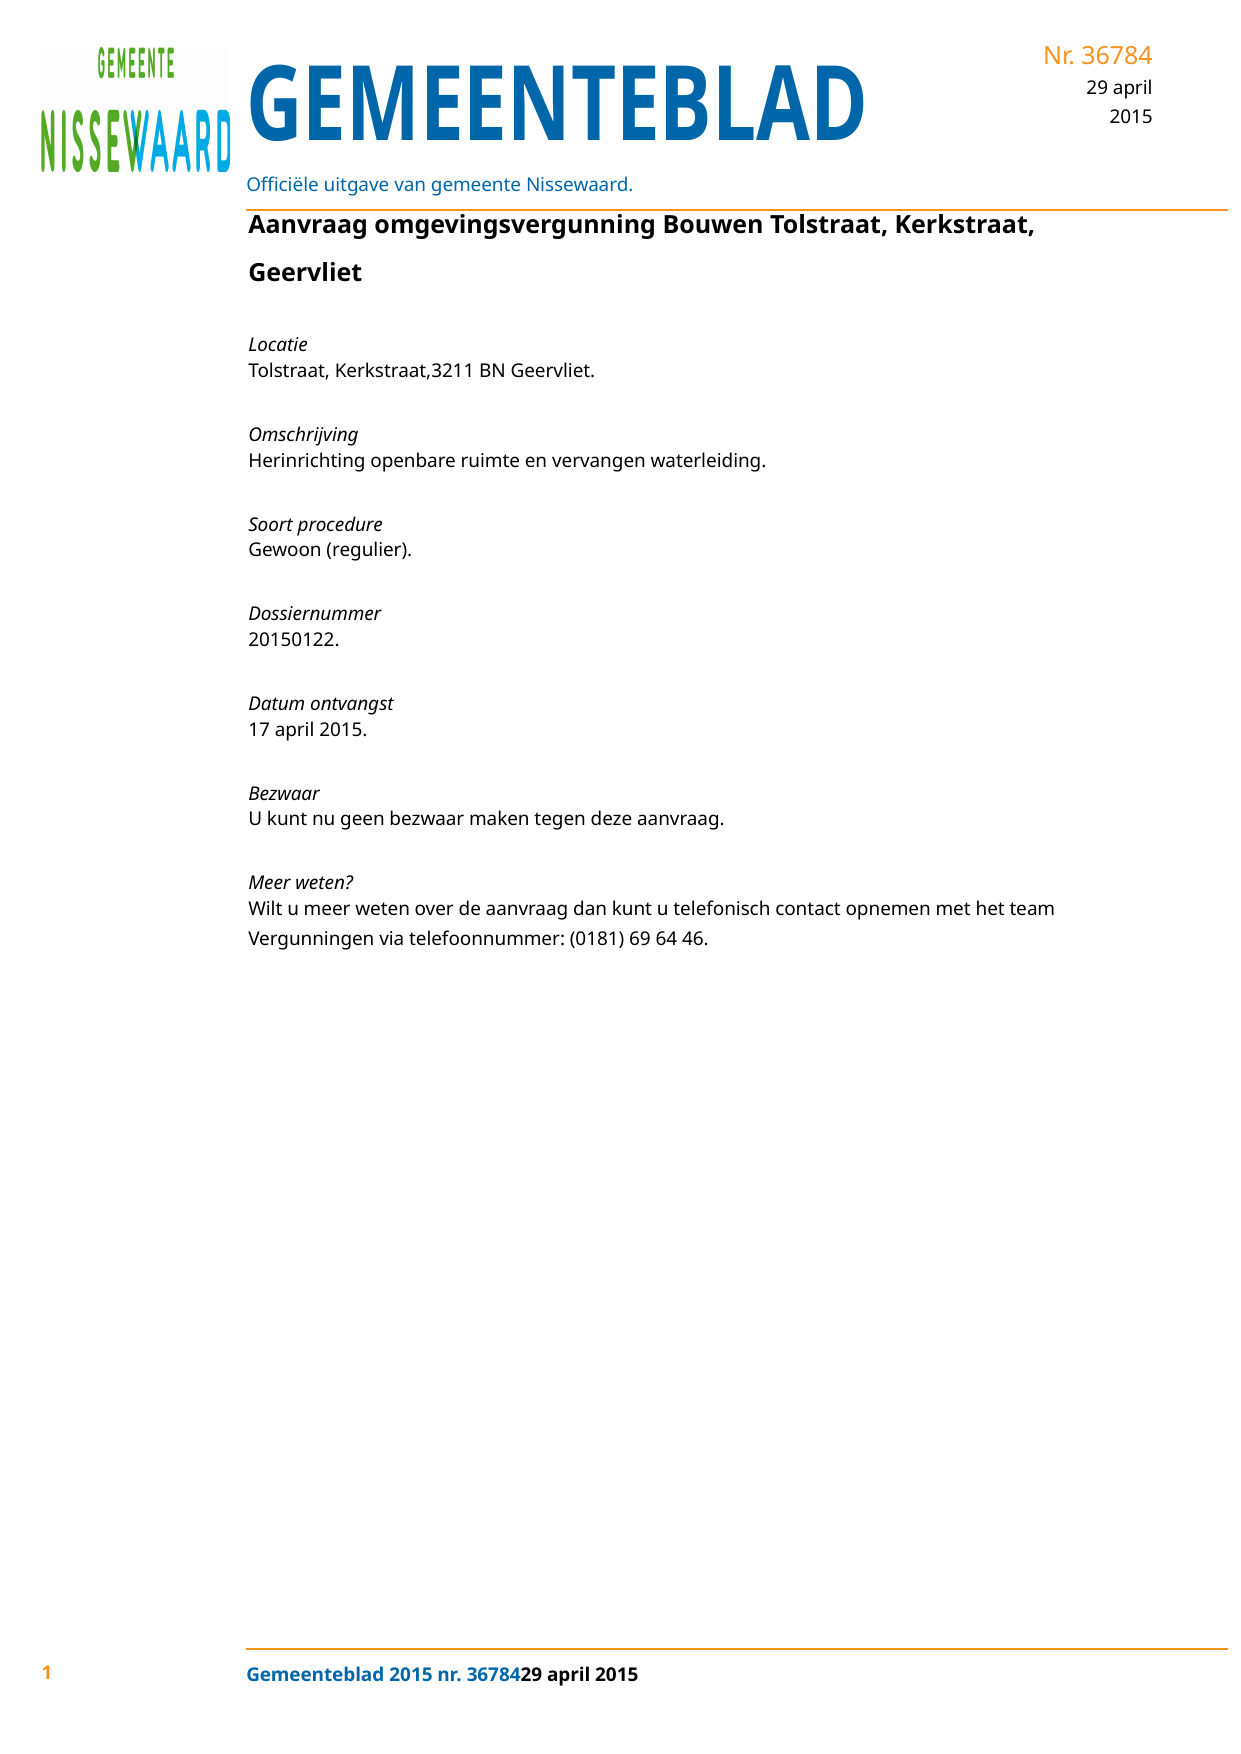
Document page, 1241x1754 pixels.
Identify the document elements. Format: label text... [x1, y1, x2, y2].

text Omschrijving [248, 421, 1152, 447]
text Locatie [248, 331, 1152, 357]
text Wilt u meer weten over de aanvraag dan kunt u telefonisch contact opnemen met het team Vergunningen via telefoonnummer: (0181) 69 64 46. [248, 895, 1152, 951]
text Datum ontvangst [248, 690, 1152, 716]
picture [201, 122, 206, 138]
picture [222, 122, 227, 160]
picture [41, 47, 231, 172]
text Tolstraat, Kerkstraat,3211 BN Geervliet. [248, 357, 1152, 383]
text Meer weten? [248, 869, 1152, 895]
text 20150122. [248, 626, 1152, 652]
text Aanvraag omgevingsvergunning Bouwen Tolstraat, Kerkstraat, Geervliet [248, 211, 1152, 288]
text Bezwaar [248, 780, 1152, 806]
text Soort procedure [248, 511, 1152, 537]
picture [200, 151, 206, 172]
picture [176, 157, 187, 172]
text Dossiernummer [248, 601, 1152, 626]
picture [154, 157, 165, 172]
text Gewoon (regulier). [248, 537, 1152, 562]
text U kunt nu geen bezwaar maken tegen deze aanvraag. [248, 806, 1152, 831]
text Herinrichting openbare ruimte en vervangen waterleiding. [248, 447, 1152, 473]
text 17 april 2015. [248, 716, 1152, 742]
